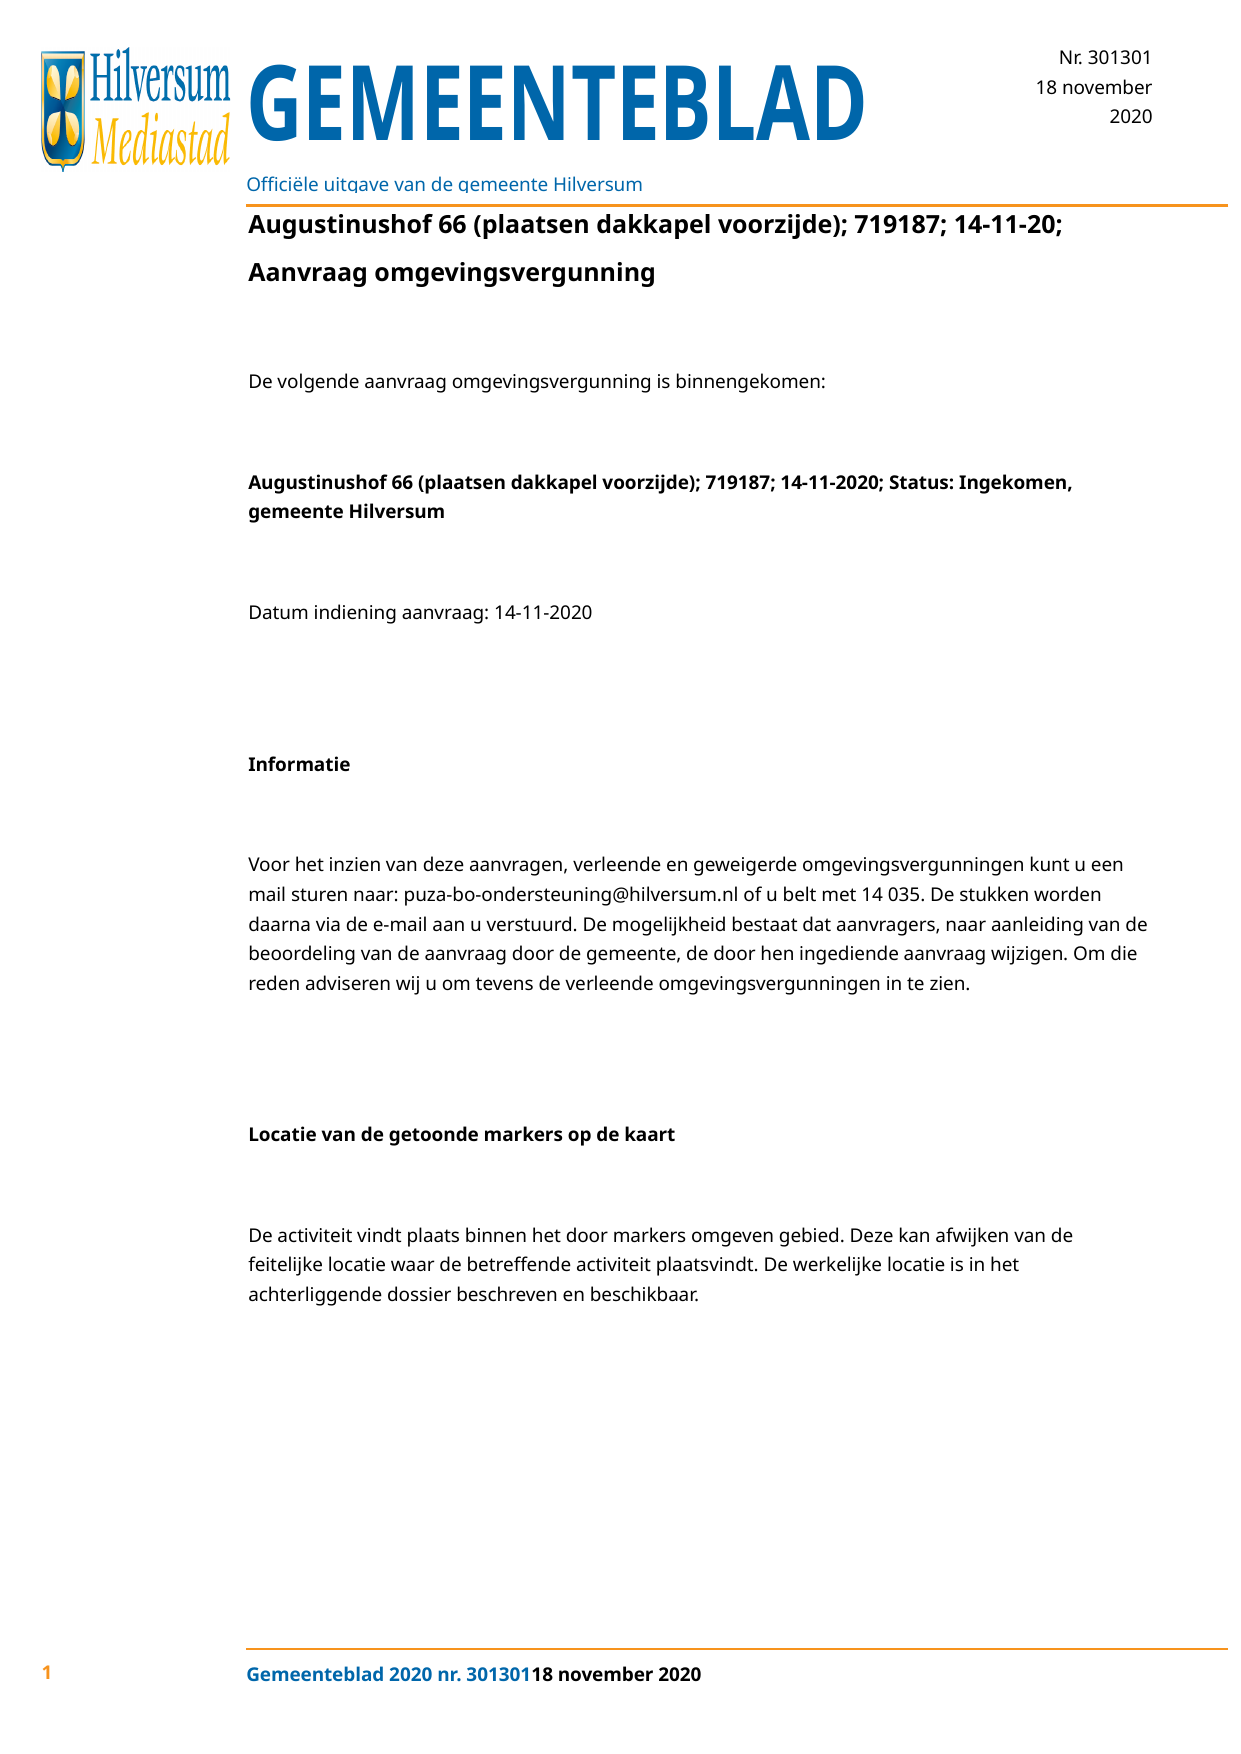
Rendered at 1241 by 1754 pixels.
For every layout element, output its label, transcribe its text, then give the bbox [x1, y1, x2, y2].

text Informatie [248, 751, 1152, 777]
text Datum indiening aanvraag: 14-11-2020 [248, 599, 1152, 625]
text Augustinushof 66 (plaatsen dakkapel voorzijde); 719187; 14-11-2020; Status: Ingekomen, gemeente Hilversum [248, 469, 1152, 524]
text Augustinushof 66 (plaatsen dakkapel voorzijde); 719187; 14-11-20; Aanvraag omgevingsvergunning [248, 207, 1152, 288]
text Voor het inzien van deze aanvragen, verleende en geweigerde omgevingsvergunningen kunt u een mail sturen naar: puza-bo-ondersteuning@hilversum.nl of u belt met 14 035. De stukken worden daarna via de e-mail aan u verstuurd. De mogelijkheid bestaat dat aanvragers, naar aanleiding van de beoordeling van de aanvraag door de gemeente, de door hen ingediende aanvraag wijzigen. Om die reden adviseren wij u om tevens de verleende omgevingsvergunningen in te zien. [248, 852, 1152, 996]
picture [41, 47, 231, 172]
text Locatie van de getoonde markers op de kaart [248, 1121, 1152, 1147]
text De volgende aanvraag omgevingsvergunning is binnengekomen: [248, 368, 1152, 394]
text De activiteit vindt plaats binnen het door markers omgeven gebied. Deze kan afwijken van de feitelijke locatie waar de betreffende activiteit plaatsvindt. De werkelijke locatie is in het achterliggende dossier beschreven en beschikbaar. [248, 1222, 1152, 1307]
